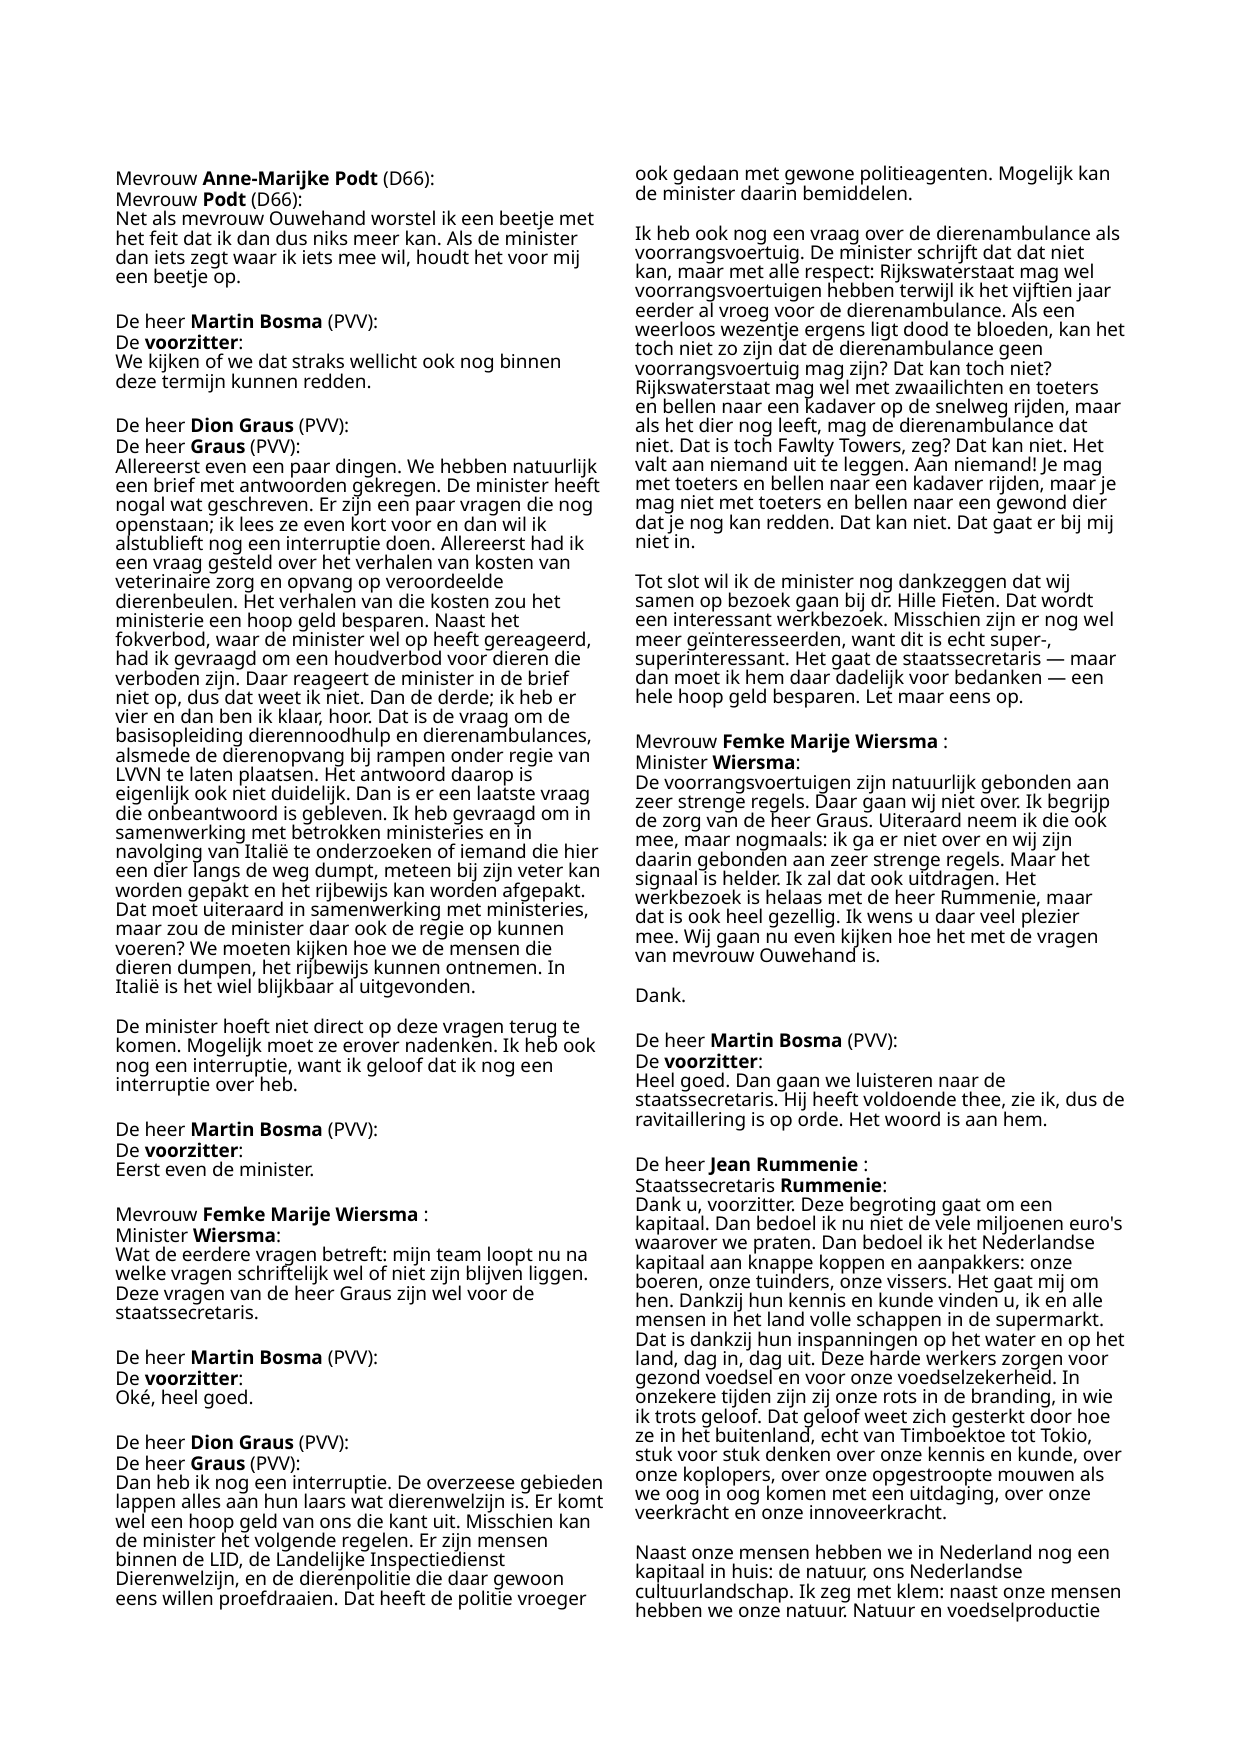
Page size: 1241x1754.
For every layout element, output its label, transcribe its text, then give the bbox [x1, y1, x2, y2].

text We kijken of we dat straks wellicht ook nog binnen deze termijn kunnen redden. [115, 353, 605, 392]
text De heer Martin Bosma (PVV): [115, 1116, 605, 1142]
text De heer Dion Graus (PVV): [115, 413, 605, 438]
text De heer Graus (PVV): [115, 438, 605, 458]
text De heer Jean Rummenie : [635, 1151, 1125, 1177]
text De voorrangsvoertuigen zijn natuurlijk gebonden aan zeer strenge regels. Daar gaan wij niet over. Ik begrijp de zorg van de heer Graus. Uiteraard neem ik die ook mee, maar nogmaals: ik ga er niet over en wij zijn daarin gebonden aan zeer strenge regels. Maar het signaal is helder. Ik zal dat ook uitdragen. Het werkbezoek is helaas met de heer Rummenie, maar dat is ook heel gezellig. Ik wens u daar veel plezier mee. Wij gaan nu even kijken hoe het met de vragen van mevrouw Ouwehand is. [635, 774, 1125, 966]
text Minister Wiersma: [115, 1227, 605, 1246]
text Oké, heel goed. [115, 1389, 605, 1408]
text Allereerst even een paar dingen. We hebben natuurlijk een brief met antwoorden gekregen. De minister heeft nogal wat geschreven. Er zijn een paar vragen die nog openstaan; ik lees ze even kort voor en dan wil ik alstublieft nog een interruptie doen. Allereerst had ik een vraag gesteld over het verhalen van kosten van veterinaire zorg en opvang op veroordeelde dierenbeulen. Het verhalen van die kosten zou het ministerie een hoop geld besparen. Naast het fokverbod, waar de minister wel op heeft gereageerd, had ik gevraagd om een houdverbod voor dieren die verboden zijn. Daar reageert de minister in de brief niet op, dus dat weet ik niet. Dan de derde; ik heb er vier en dan ben ik klaar, hoor. Dat is de vraag om de basisopleiding dierennoodhulp en dierenambulances, alsmede de dierenopvang bij rampen onder regie van LVVN te laten plaatsen. Het antwoord daarop is eigenlijk ook niet duidelijk. Dan is er een laatste vraag die onbeantwoord is gebleven. Ik heb gevraagd om in samenwerking met betrokken ministeries en in navolging van Italië te onderzoeken of iemand die hier een dier langs de weg dumpt, meteen bij zijn veter kan worden gepakt en het rijbewijs kan worden afgepakt. Dat moet uiteraard in samenwerking met ministeries, maar zou de minister daar ook de regie op kunnen voeren? We moeten kijken hoe we de mensen die dieren dumpen, het rijbewijs kunnen ontnemen. In Italië is het wiel blijkbaar al uitgevonden. [115, 458, 605, 997]
text De heer Graus (PVV): [115, 1455, 605, 1474]
text De voorzitter: [635, 1053, 1125, 1072]
text Dank u, voorzitter. Deze begroting gaat om een kapitaal. Dan bedoel ik nu niet de vele miljoenen euro's waarover we praten. Dan bedoel ik het Nederlandse kapitaal aan knappe koppen en aanpakkers: onze boeren, onze tuinders, onze vissers. Het gaat mij om hen. Dankzij hun kennis en kunde vinden u, ik en alle mensen in het land volle schappen in de supermarkt. Dat is dankzij hun inspanningen op het water en op het land, dag in, dag uit. Deze harde werkers zorgen voor gezond voedsel en voor onze voedselzekerheid. In onzekere tijden zijn zij onze rots in de branding, in wie ik trots geloof. Dat geloof weet zich gesterkt door hoe ze in het buitenland, echt van Timboektoe tot Tokio, stuk voor stuk denken over onze kennis en kunde, over onze koplopers, over onze opgestroopte mouwen als we oog in oog komen met een uitdaging, over onze veerkracht en onze innoveerkracht. [635, 1196, 1125, 1523]
text Net als mevrouw Ouwehand worstel ik een beetje met het feit dat ik dan dus niks meer kan. Als de minister dan iets zegt waar ik iets mee wil, houdt het voor mij een beetje op. [115, 210, 605, 287]
text De heer Dion Graus (PVV): [115, 1429, 605, 1455]
text De heer Martin Bosma (PVV): [115, 1344, 605, 1370]
text De voorzitter: [115, 1370, 605, 1389]
text De heer Martin Bosma (PVV): [115, 308, 605, 334]
text De voorzitter: [115, 334, 605, 353]
text Tot slot wil ik de minister nog dankzeggen dat wij samen op bezoek gaan bij dr. Hille Fieten. Dat wordt een interessant werkbezoek. Misschien zijn er nog wel meer geïnteresseerden, want dit is echt super-, superinteressant. Het gaat de staatssecretaris — maar dan moet ik hem daar dadelijk voor bedanken — een hele hoop geld besparen. Let maar eens op. [635, 573, 1125, 708]
text ook gedaan met gewone politieagenten. Mogelijk kan de minister daarin bemiddelen. [635, 165, 1125, 204]
text Wat de eerdere vragen betreft: mijn team loopt nu na welke vragen schriftelijk wel of niet zijn blijven liggen. Deze vragen van de heer Graus zijn wel voor de staatssecretaris. [115, 1246, 605, 1323]
text Eerst even de minister. [115, 1161, 605, 1180]
text Minister Wiersma: [635, 754, 1125, 774]
text Dan heb ik nog een interruptie. De overzeese gebieden lappen alles aan hun laars wat dierenwelzijn is. Er komt wel een hoop geld van ons die kant uit. Misschien kan de minister het volgende regelen. Er zijn mensen binnen de LID, de Landelijke Inspectiedienst Dierenwelzijn, en de dierenpolitie die daar gewoon eens willen proefdraaien. Dat heeft de politie vroeger [115, 1474, 605, 1609]
text Mevrouw Femke Marije Wiersma : [635, 729, 1125, 754]
text De voorzitter: [115, 1142, 605, 1161]
text Mevrouw Femke Marije Wiersma : [115, 1201, 605, 1227]
text Mevrouw Podt (D66): [115, 191, 605, 210]
text Dank. [635, 987, 1125, 1006]
text Mevrouw Anne-Marijke Podt (D66): [115, 165, 605, 191]
text Staatssecretaris Rummenie: [635, 1177, 1125, 1196]
text De heer Martin Bosma (PVV): [635, 1027, 1125, 1053]
text Naast onze mensen hebben we in Nederland nog een kapitaal in huis: de natuur, ons Nederlandse cultuurlandschap. Ik zeg met klem: naast onze mensen hebben we onze natuur. Natuur en voedselproductie [635, 1544, 1125, 1621]
text Ik heb ook nog een vraag over de dierenambulance als voorrangsvoertuig. De minister schrijft dat dat niet kan, maar met alle respect: Rijkswaterstaat mag wel voorrangsvoertuigen hebben terwijl ik het vijftien jaar eerder al vroeg voor de dierenambulance. Als een weerloos wezentje ergens ligt dood te bloeden, kan het toch niet zo zijn dat de dierenambulance geen voorrangsvoertuig mag zijn? Dat kan toch niet? Rijkswaterstaat mag wel met zwaailichten en toeters en bellen naar een kadaver op de snelweg rijden, maar als het dier nog leeft, mag de dierenambulance dat niet. Dat is toch Fawlty Towers, zeg? Dat kan niet. Het valt aan niemand uit te leggen. Aan niemand! Je mag met toeters en bellen naar een kadaver rijden, maar je mag niet met toeters en bellen naar een gewond dier dat je nog kan redden. Dat kan niet. Dat gaat er bij mij niet in. [635, 224, 1125, 552]
text De minister hoeft niet direct op deze vragen terug te komen. Mogelijk moet ze erover nadenken. Ik heb ook nog een interruptie, want ik geloof dat ik nog een interruptie over heb. [115, 1018, 605, 1095]
text Heel goed. Dan gaan we luisteren naar de staatssecretaris. Hij heeft voldoende thee, zie ik, dus de ravitaillering is op orde. Het woord is aan hem. [635, 1072, 1125, 1130]
